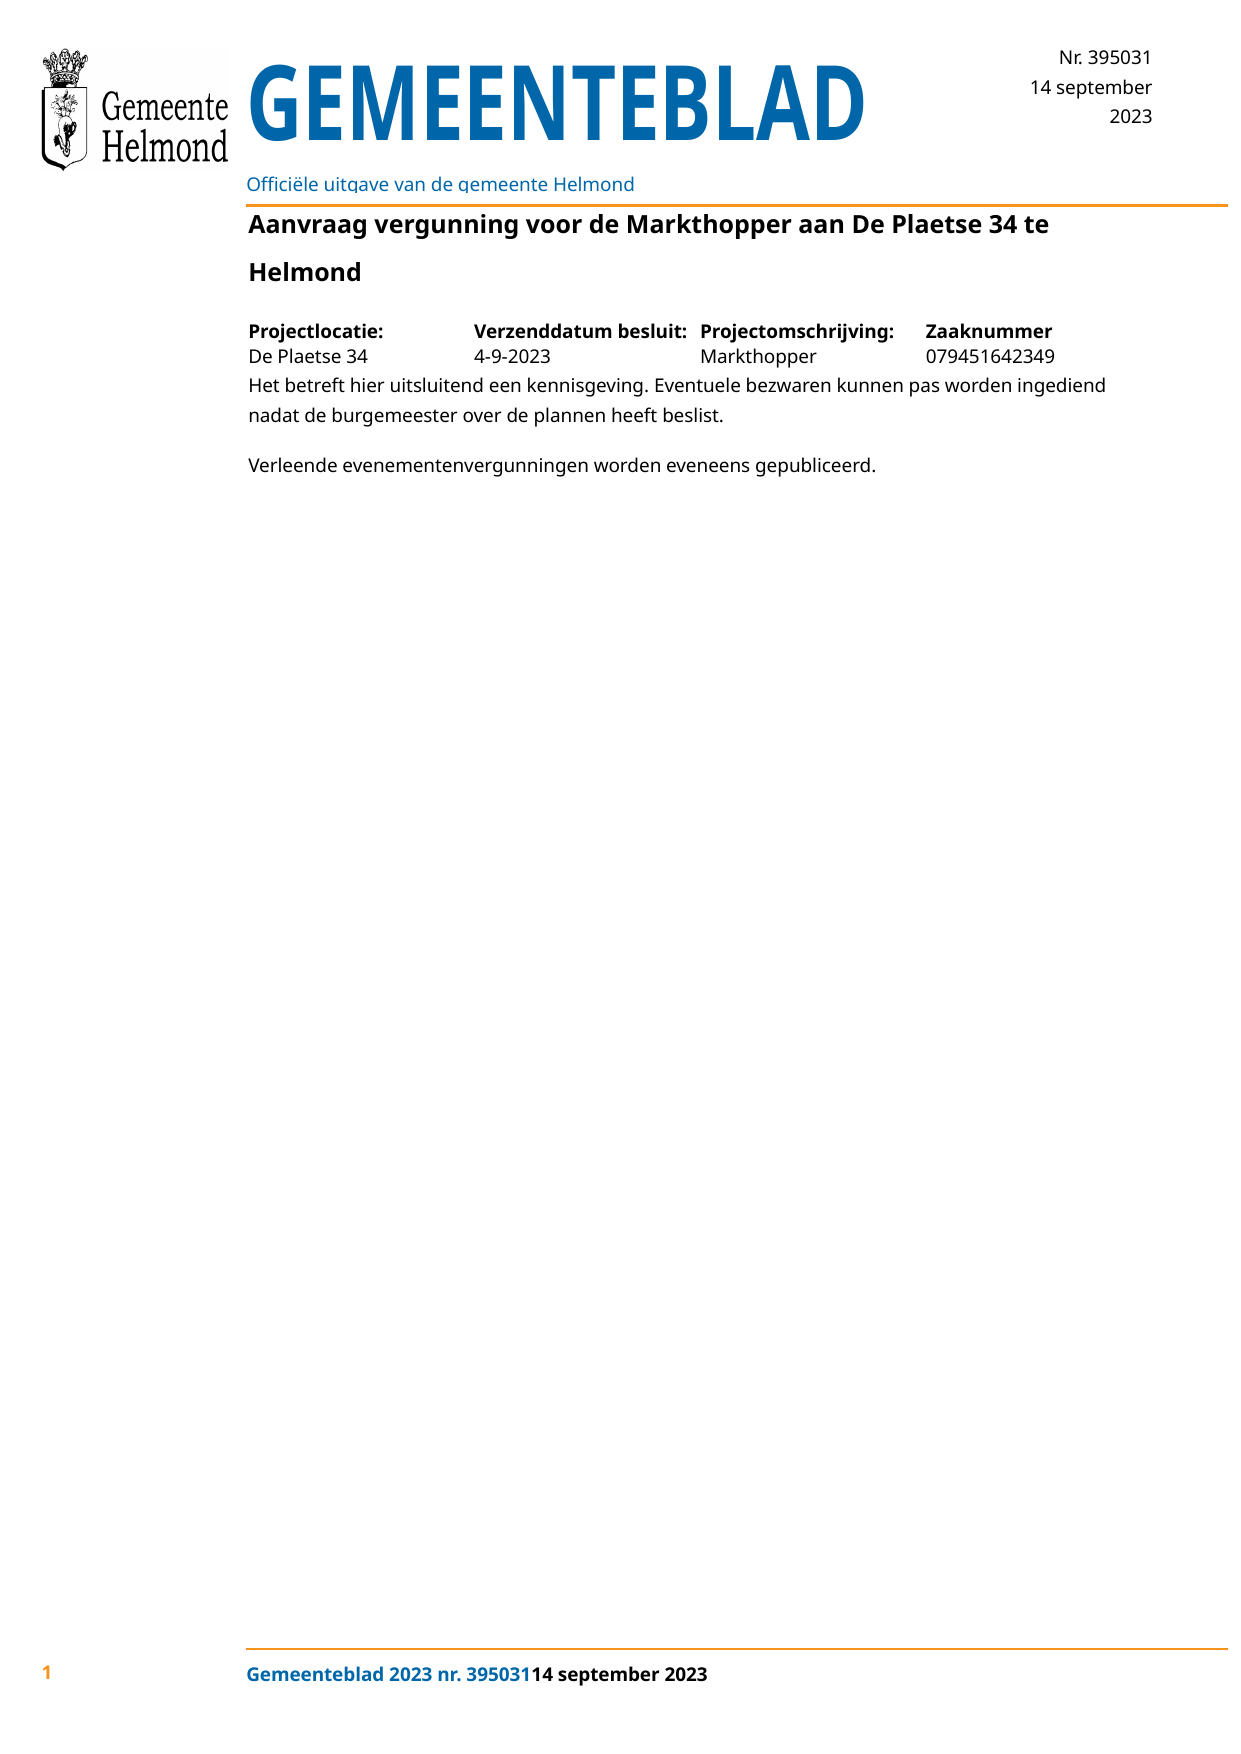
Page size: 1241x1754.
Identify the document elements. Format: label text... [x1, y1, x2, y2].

table_header Projectlocatie: [248, 318, 474, 344]
table_cell 4-9-2023 [474, 344, 700, 369]
table_header Verzenddatum besluit: [474, 318, 700, 344]
picture [41, 47, 231, 172]
text Het betreft hier uitsluitend een kennisgeving. Eventuele bezwaren kunnen pas worden ingediend nadat de burgemeester over de plannen heeft beslist. [248, 373, 1152, 428]
table_cell 079451642349 [926, 344, 1152, 369]
table_header Projectomschrijving: [700, 318, 926, 344]
table_cell De Plaetse 34 [248, 344, 474, 369]
text Aanvraag vergunning voor de Markthopper aan De Plaetse 34 te Helmond [248, 207, 1152, 288]
text Verleende evenementenvergunningen worden eveneens gepubliceerd. [248, 453, 1152, 478]
table_cell Markthopper [700, 344, 926, 369]
table_header Zaaknummer [926, 318, 1152, 344]
